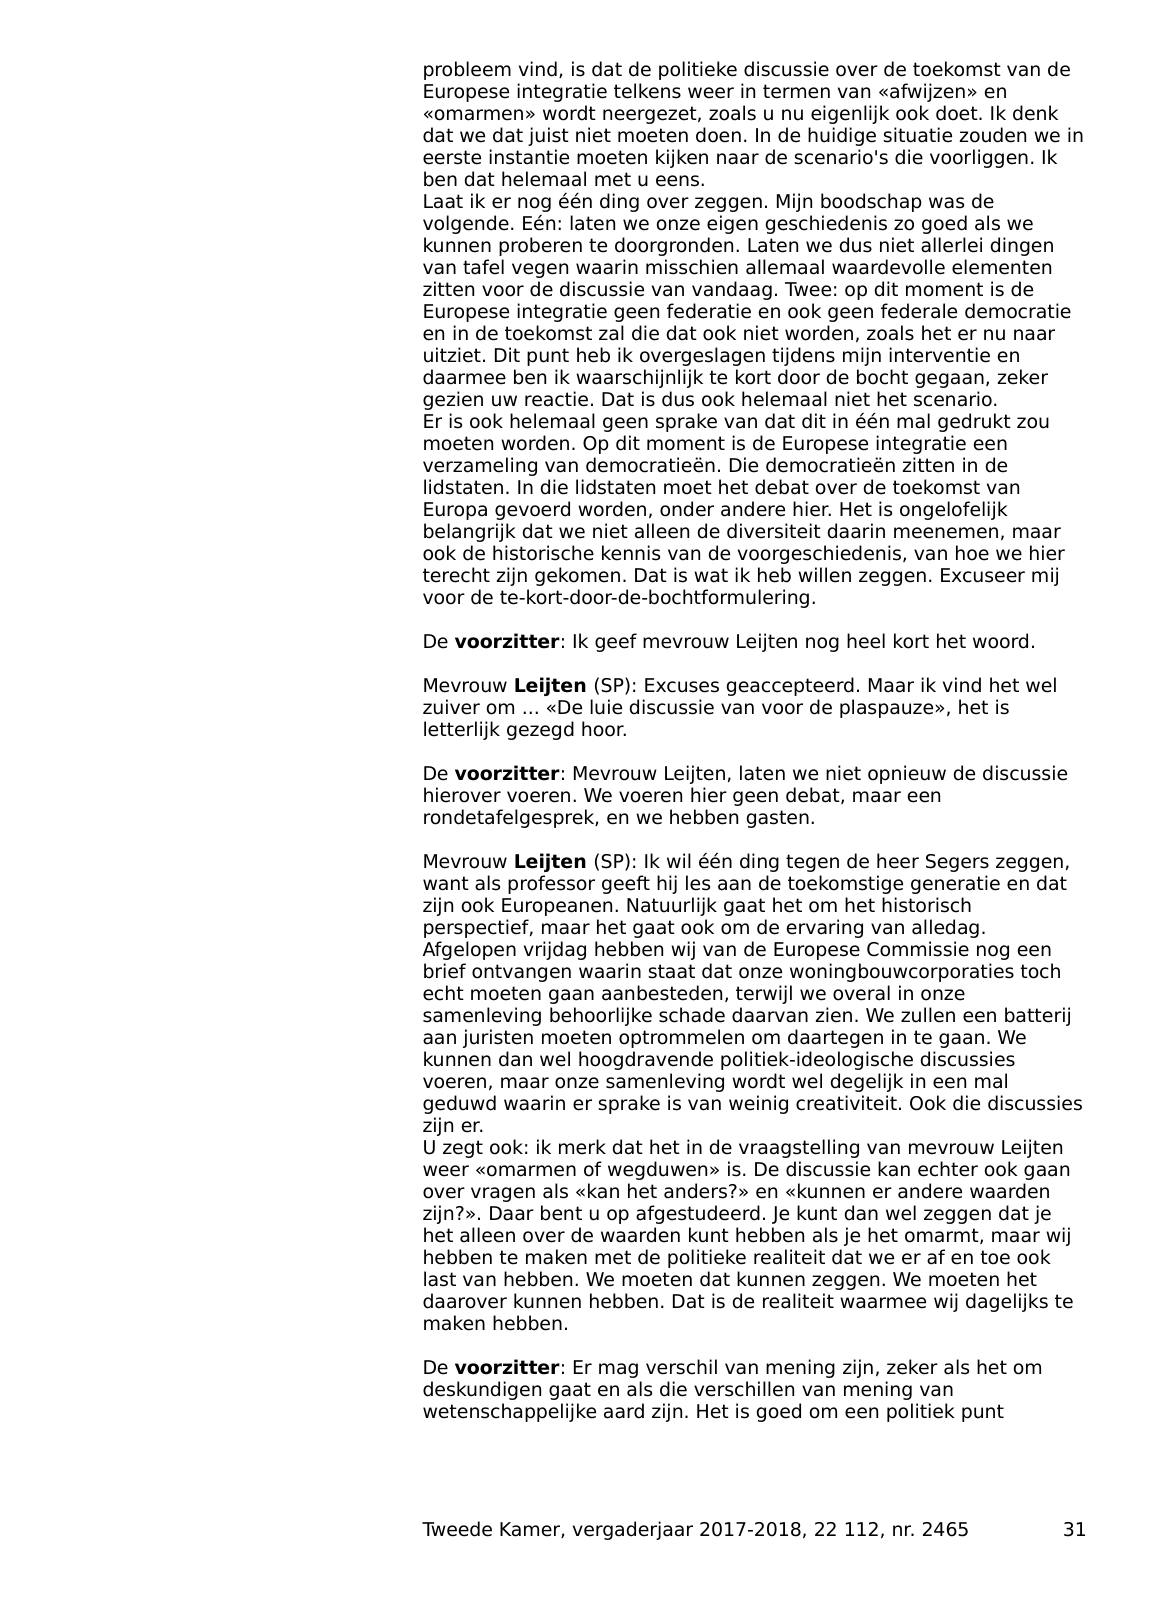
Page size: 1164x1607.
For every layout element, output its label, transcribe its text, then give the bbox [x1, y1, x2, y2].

text Laat ik er nog één ding over zeggen. Mijn boodschap was de volgende. Eén: laten we onze eigen geschiedenis zo goed als we kunnen proberen te doorgronden. Laten we dus niet allerlei dingen van tafel vegen waarin misschien allemaal waardevolle elementen zitten voor de discussie van vandaag. Twee: op dit moment is de Europese integratie geen federatie en ook geen federale democratie en in de toekomst zal die dat ook niet worden, zoals het er nu naar uitziet. Dit punt heb ik overgeslagen tijdens mijn interventie en daarmee ben ik waarschijnlijk te kort door de bocht gegaan, zeker gezien uw reactie. Dat is dus ook helemaal niet het scenario. [422, 191, 1087, 411]
text De voorzitter: Ik geef mevrouw Leijten nog heel kort het woord. [422, 631, 1087, 653]
text U zegt ook: ik merk dat het in de vraagstelling van mevrouw Leijten weer «omarmen of wegduwen» is. De discussie kan echter ook gaan over vragen als «kan het anders?» en «kunnen er andere waarden zijn?». Daar bent u op afgestudeerd. Je kunt dan wel zeggen dat je het alleen over de waarden kunt hebben als je het omarmt, maar wij hebben te maken met de politieke realiteit dat we er af en toe ook last van hebben. We moeten dat kunnen zeggen. We moeten het daarover kunnen hebben. Dat is de realiteit waarmee wij dagelijks te maken hebben. [422, 1137, 1087, 1335]
text Er is ook helemaal geen sprake van dat dit in één mal gedrukt zou moeten worden. Op dit moment is de Europese integratie een verzameling van democratieën. Die democratieën zitten in de lidstaten. In die lidstaten moet het debat over de toekomst van Europa gevoerd worden, onder andere hier. Het is ongelofelijk belangrijk dat we niet alleen de diversiteit daarin meenemen, maar ook de historische kennis van de voorgeschiedenis, van hoe we hier terecht zijn gekomen. Dat is wat ik heb willen zeggen. Excuseer mij voor de te-kort-door-de-bochtformulering. [422, 411, 1087, 608]
text probleem vind, is dat de politieke discussie over de toekomst van de Europese integratie telkens weer in termen van «afwijzen» en «omarmen» wordt neergezet, zoals u nu eigenlijk ook doet. Ik denk dat we dat juist niet moeten doen. In de huidige situatie zouden we in eerste instantie moeten kijken naar de scenario's die voorliggen. Ik ben dat helemaal met u eens. [422, 59, 1087, 191]
text Mevrouw Leijten (SP): Ik wil één ding tegen de heer Segers zeggen, want als professor geeft hij les aan de toekomstige generatie en dat zijn ook Europeanen. Natuurlijk gaat het om het historisch perspectief, maar het gaat ook om de ervaring van alledag. Afgelopen vrijdag hebben wij van de Europese Commissie nog een brief ontvangen waarin staat dat onze woningbouwcorporaties toch echt moeten gaan aanbesteden, terwijl we overal in onze samenleving behoorlijke schade daarvan zien. We zullen een batterij aan juristen moeten optrommelen om daartegen in te gaan. We kunnen dan wel hoogdravende politiek-ideologische discussies voeren, maar onze samenleving wordt wel degelijk in een mal geduwd waarin er sprake is van weinig creativiteit. Ook die discussies zijn er. [422, 851, 1087, 1137]
text Mevrouw Leijten (SP): Excuses geaccepteerd. Maar ik vind het wel zuiver om ... «De luie discussie van voor de plaspauze», het is letterlijk gezegd hoor. [422, 675, 1087, 741]
text De voorzitter: Er mag verschil van mening zijn, zeker als het om deskundigen gaat en als die verschillen van mening van wetenschappelijke aard zijn. Het is goed om een politiek punt [422, 1357, 1087, 1423]
text De voorzitter: Mevrouw Leijten, laten we niet opnieuw de discussie hierover voeren. We voeren hier geen debat, maar een rondetafelgesprek, en we hebben gasten. [422, 763, 1087, 829]
